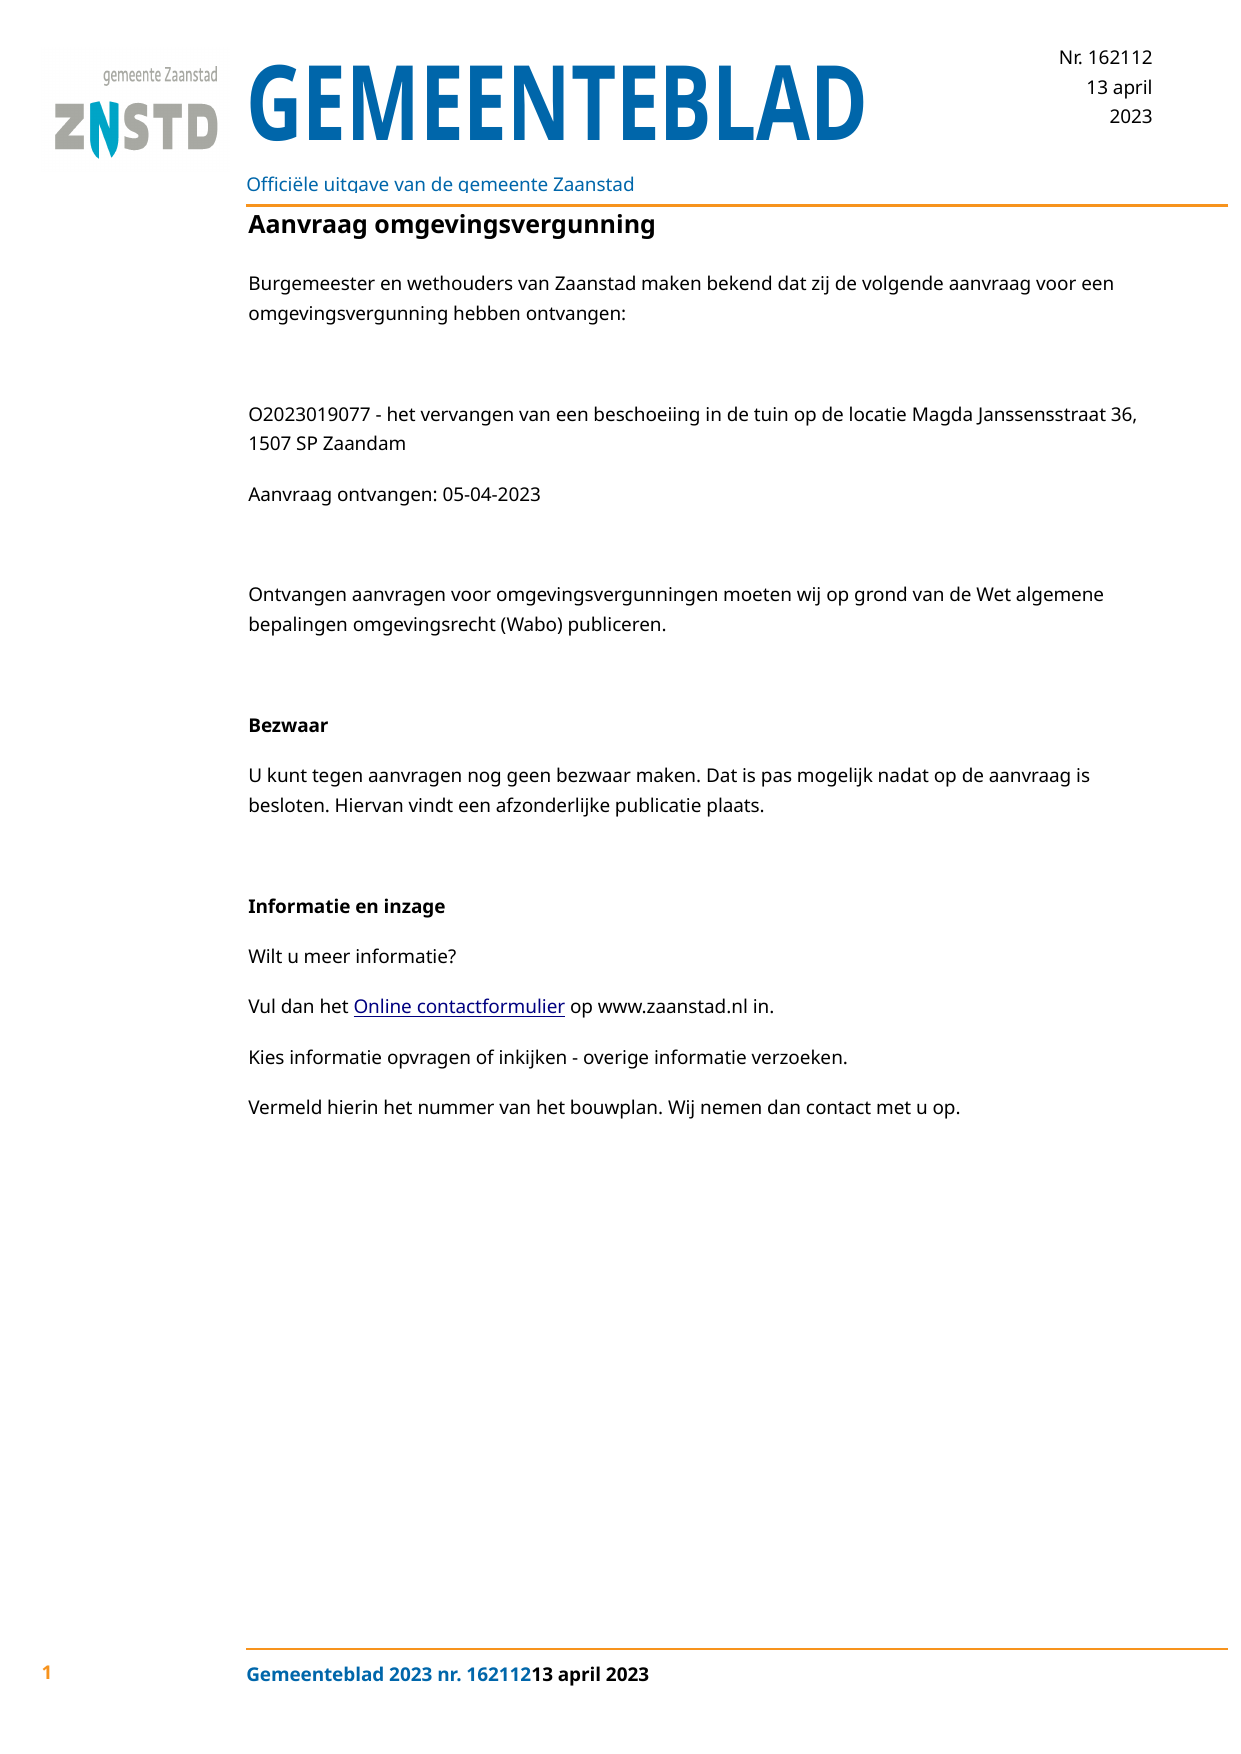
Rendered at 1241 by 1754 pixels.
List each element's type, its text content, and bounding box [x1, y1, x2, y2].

picture [41, 47, 231, 172]
text O2023019077 - het vervangen van een beschoeiing in de tuin op de locatie Magda Janssensstraat 36, 1507 SP Zaandam [248, 401, 1152, 456]
text Aanvraag ontvangen: 05-04-2023 [248, 481, 1152, 506]
text Wilt u meer informatie? [248, 943, 1152, 969]
text Vul dan het Online contactformulier op www.zaanstad.nl in. [248, 994, 1152, 1019]
text Vermeld hierin het nummer van het bouwplan. Wij nemen dan contact met u op. [248, 1094, 1152, 1120]
text Aanvraag omgevingsvergunning [248, 207, 1152, 241]
text Informatie en inzage [248, 893, 1152, 918]
text Kies informatie opvragen of inkijken - overige informatie verzoeken. [248, 1044, 1152, 1070]
text Bezwaar [248, 712, 1152, 738]
text Burgemeester en wethouders van Zaanstad maken bekend dat zij de volgende aanvraag voor een omgevingsvergunning hebben ontvangen: [248, 270, 1152, 326]
text Ontvangen aanvragen voor omgevingsvergunningen moeten wij op grond van de Wet algemene bepalingen omgevingsrecht (Wabo) publiceren. [248, 582, 1152, 637]
text U kunt tegen aanvragen nog geen bezwaar maken. Dat is pas mogelijk nadat op de aanvraag is besloten. Hiervan vindt een afzonderlijke publicatie plaats. [248, 762, 1152, 818]
